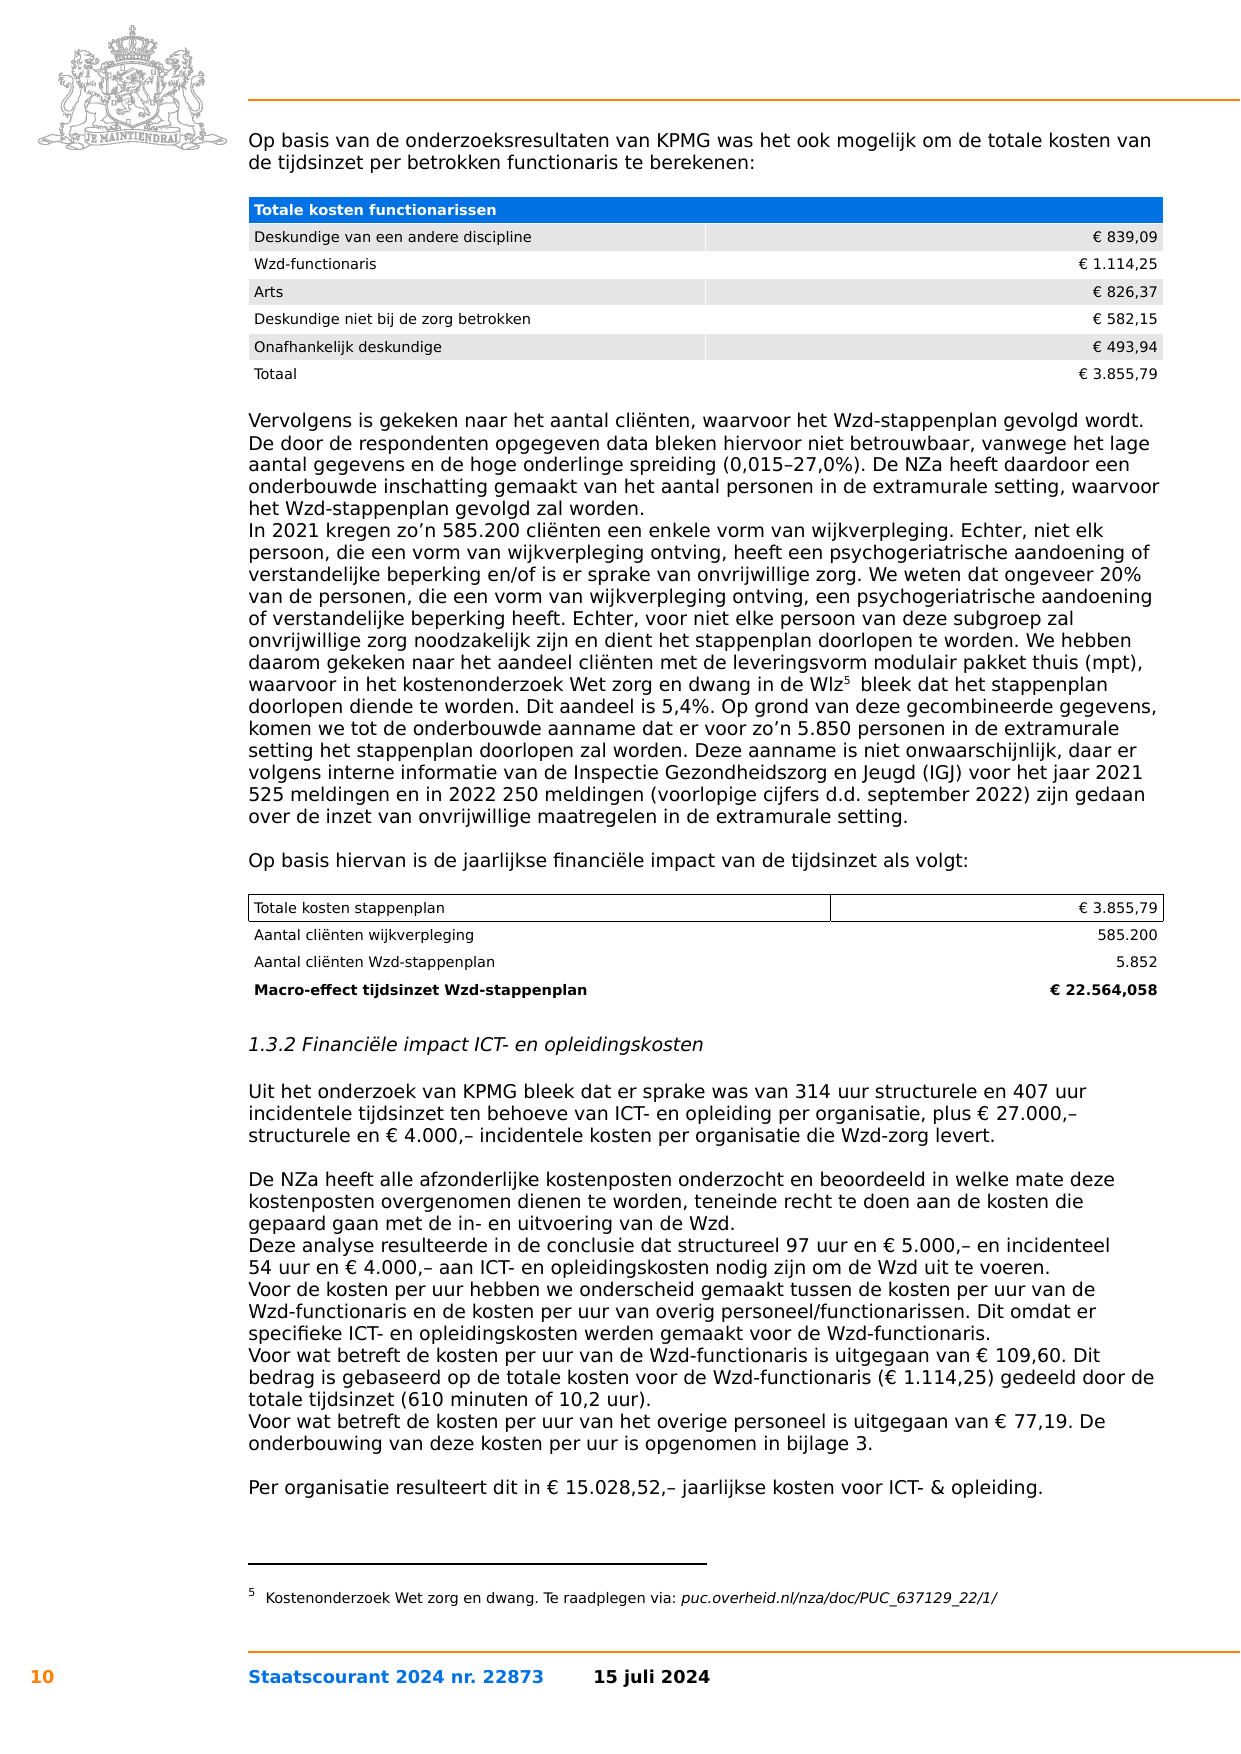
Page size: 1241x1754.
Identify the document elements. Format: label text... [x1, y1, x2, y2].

text Voor wat betreft de kosten per uur van het overige personeel is uitgegaan van € 77,19. De onderbouwing van deze kosten per uur is opgenomen in bijlage 3. [248, 1411, 1163, 1455]
table_cell Aantal cliënten wijkverpleging [249, 922, 830, 948]
table_header Totale kosten functionarissen [249, 197, 1163, 223]
table_cell € 22.564,058 [831, 977, 1163, 1003]
table_cell Deskundige van een andere discipline [249, 224, 705, 251]
table_cell Arts [249, 279, 705, 305]
text Per organisatie resulteert dit in € 15.028,52,– jaarlijkse kosten voor ICT- & opleiding. [248, 1477, 1163, 1499]
table_cell 585.200 [831, 922, 1163, 948]
text De NZa heeft alle afzonderlijke kostenposten onderzocht en beoordeeld in welke mate deze kostenposten overgenomen dienen te worden, teneinde recht te doen aan de kosten die gepaard gaan met de in- en uitvoering van de Wzd. [248, 1169, 1163, 1235]
text Vervolgens is gekeken naar het aantal cliënten, waarvoor het Wzd-stappenplan gevolgd wordt. De door de respondenten opgegeven data bleken hiervoor niet betrouwbaar, vanwege het lage aantal gegevens en de hoge onderlinge spreiding (0,015–27,0%). De NZa heeft daardoor een onderbouwde inschatting gemaakt van het aantal personen in de extramurale setting, waarvoor het Wzd-stappenplan gevolgd zal worden. [248, 410, 1163, 520]
picture [38, 25, 227, 150]
table_cell Wzd-functionaris [249, 252, 705, 278]
text In 2021 kregen zo’n 585.200 cliënten een enkele vorm van wijkverpleging. Echter, niet elk persoon, die een vorm van wijkverpleging ontving, heeft een psychogeriatrische aandoening of verstandelijke beperking en/of is er sprake van onvrijwillige zorg. We weten dat ongeveer 20% van de personen, die een vorm van wijkverpleging ontving, een psychogeriatrische aandoening of verstandelijke beperking heeft. Echter, voor niet elke persoon van deze subgroep zal onvrijwillige zorg noodzakelijk zijn en dient het stappenplan doorlopen te worden. We hebben daarom gekeken naar het aandeel cliënten met de leveringsvorm modulair pakket thuis (mpt), waarvoor in het kostenonderzoek Wet zorg en dwang in de Wlz bleek dat het stappenplan doorlopen diende te worden. Dit aandeel is 5,4%. Op grond van deze gecombineerde gegevens, komen we tot de onderbouwde aanname dat er voor zo’n 5.850 personen in de extramurale setting het stappenplan doorlopen zal worden. Deze aanname is niet onwaarschijnlijk, daar er volgens interne informatie van de Inspectie Gezondheidszorg en Jeugd (IGJ) voor het jaar 2021 525 meldingen en in 2022 250 meldingen (voorlopige cijfers d.d. september 2022) zijn gedaan over de inzet van onvrijwillige maatregelen in de extramurale setting. [248, 520, 1163, 828]
text Kostenonderzoek Wet zorg en dwang. Te raadplegen via: puc.overheid.nl/nza/doc/PUC_637129_22/1/ [248, 1586, 1163, 1608]
text Voor de kosten per uur hebben we onderscheid gemaakt tussen de kosten per uur van de Wzd‑functionaris en de kosten per uur van overig personeel/functionarissen. Dit omdat er specifieke ICT- en opleidingskosten werden gemaakt voor de Wzd-functionaris. [248, 1279, 1163, 1345]
table_cell 5.852 [831, 950, 1163, 976]
table_cell Aantal cliënten Wzd-stappenplan [249, 950, 830, 976]
table_cell € 3.855,79 [706, 361, 1163, 387]
table_header Totale kosten stappenplan [249, 895, 830, 921]
subtitle 1.3.2 Financiële impact ICT- en opleidingskosten [248, 1034, 1163, 1056]
table_cell € 826,37 [706, 279, 1163, 305]
table_cell Deskundige niet bij de zorg betrokken [249, 306, 705, 333]
table_cell Totaal [249, 361, 705, 387]
text Voor wat betreft de kosten per uur van de Wzd-functionaris is uitgegaan van € 109,60. Dit bedrag is gebaseerd op de totale kosten voor de Wzd-functionaris (€ 1.114,25) gedeeld door de totale tijdsinzet (610 minuten of 10,2 uur). [248, 1345, 1163, 1411]
table_header € 3.855,79 [831, 895, 1163, 921]
table_cell € 1.114,25 [706, 252, 1163, 278]
table_cell Onafhankelijk deskundige [249, 334, 705, 360]
table_cell € 493,94 [706, 334, 1163, 360]
table_cell Macro-effect tijdsinzet Wzd-stappenplan [249, 977, 830, 1003]
text Op basis hiervan is de jaarlijkse financiële impact van de tijdsinzet als volgt: [248, 850, 1163, 872]
text Uit het onderzoek van KPMG bleek dat er sprake was van 314 uur structurele en 407 uur incidentele tijdsinzet ten behoeve van ICT- en opleiding per organisatie, plus € 27.000,– structurele en € 4.000,– incidentele kosten per organisatie die Wzd-zorg levert. [248, 1081, 1163, 1147]
text Deze analyse resulteerde in de conclusie dat structureel 97 uur en € 5.000,– en incidenteel 54 uur en € 4.000,– aan ICT- en opleidingskosten nodig zijn om de Wzd uit te voeren. [248, 1235, 1163, 1279]
text Op basis van de onderzoeksresultaten van KPMG was het ook mogelijk om de totale kosten van de tijdsinzet per betrokken functionaris te berekenen: [248, 130, 1163, 174]
table_cell € 582,15 [706, 306, 1163, 333]
table_cell € 839,09 [706, 224, 1163, 251]
